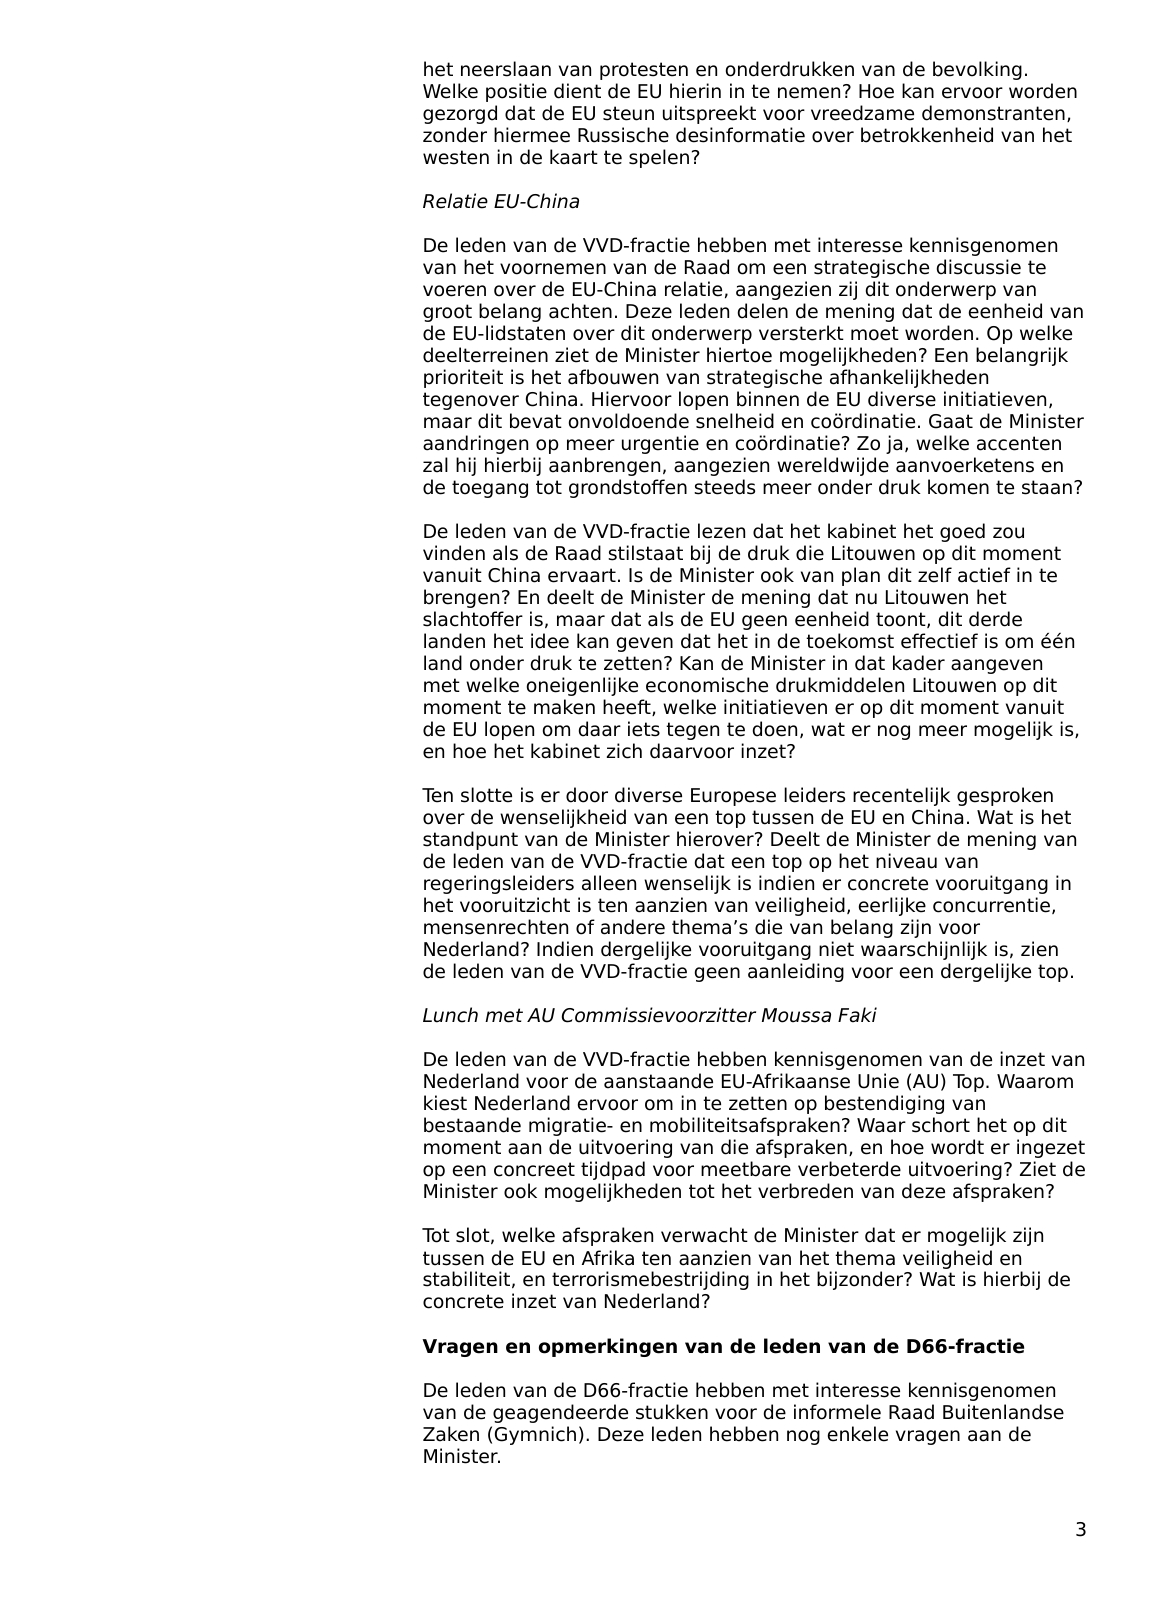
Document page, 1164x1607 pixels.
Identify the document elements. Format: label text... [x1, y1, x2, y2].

text het neerslaan van protesten en onderdrukken van de bevolking. Welke positie dient de EU hierin in te nemen? Hoe kan ervoor worden gezorgd dat de EU steun uitspreekt voor vreedzame demonstranten, zonder hiermee Russische desinformatie over betrokkenheid van het westen in de kaart te spelen? [422, 59, 1087, 169]
text De leden van de VVD-fractie hebben kennisgenomen van de inzet van Nederland voor de aanstaande EU-Afrikaanse Unie (AU) Top. Waarom kiest Nederland ervoor om in te zetten op bestendiging van bestaande migratie- en mobiliteitsafspraken? Waar schort het op dit moment aan de uitvoering van die afspraken, en hoe wordt er ingezet op een concreet tijdpad voor meetbare verbeterde uitvoering? Ziet de Minister ook mogelijkheden tot het verbreden van deze afspraken? [422, 1049, 1087, 1203]
text Ten slotte is er door diverse Europese leiders recentelijk gesproken over de wenselijkheid van een top tussen de EU en China. Wat is het standpunt van de Minister hierover? Deelt de Minister de mening van de leden van de VVD-fractie dat een top op het niveau van regeringsleiders alleen wenselijk is indien er concrete vooruitgang in het vooruitzicht is ten aanzien van veiligheid, eerlijke concurrentie, mensenrechten of andere thema’s die van belang zijn voor Nederland? Indien dergelijke vooruitgang niet waarschijnlijk is, zien de leden van de VVD-fractie geen aanleiding voor een dergelijke top. [422, 785, 1087, 983]
text Tot slot, welke afspraken verwacht de Minister dat er mogelijk zijn tussen de EU en Afrika ten aanzien van het thema veiligheid en stabiliteit, en terrorismebestrijding in het bijzonder? Wat is hierbij de concrete inzet van Nederland? [422, 1225, 1087, 1313]
subtitle Lunch met AU Commissievoorzitter Moussa Faki [422, 1005, 1087, 1027]
subtitle Relatie EU-China [422, 191, 1087, 213]
text De leden van de VVD-fractie hebben met interesse kennisgenomen van het voornemen van de Raad om een strategische discussie te voeren over de EU-China relatie, aangezien zij dit onderwerp van groot belang achten. Deze leden delen de mening dat de eenheid van de EU-lidstaten over dit onderwerp versterkt moet worden. Op welke deelterreinen ziet de Minister hiertoe mogelijkheden? Een belangrijk prioriteit is het afbouwen van strategische afhankelijkheden tegenover China. Hiervoor lopen binnen de EU diverse initiatieven, maar dit bevat onvoldoende snelheid en coördinatie. Gaat de Minister aandringen op meer urgentie en coördinatie? Zo ja, welke accenten zal hij hierbij aanbrengen, aangezien wereldwijde aanvoerketens en de toegang tot grondstoffen steeds meer onder druk komen te staan? [422, 235, 1087, 499]
subtitle Vragen en opmerkingen van de leden van de D66-fractie [422, 1336, 1087, 1357]
text De leden van de VVD-fractie lezen dat het kabinet het goed zou vinden als de Raad stilstaat bij de druk die Litouwen op dit moment vanuit China ervaart. Is de Minister ook van plan dit zelf actief in te brengen? En deelt de Minister de mening dat nu Litouwen het slachtoffer is, maar dat als de EU geen eenheid toont, dit derde landen het idee kan geven dat het in de toekomst effectief is om één land onder druk te zetten? Kan de Minister in dat kader aangeven met welke oneigenlijke economische drukmiddelen Litouwen op dit moment te maken heeft, welke initiatieven er op dit moment vanuit de EU lopen om daar iets tegen te doen, wat er nog meer mogelijk is, en hoe het kabinet zich daarvoor inzet? [422, 521, 1087, 763]
text De leden van de D66-fractie hebben met interesse kennisgenomen van de geagendeerde stukken voor de informele Raad Buitenlandse Zaken (Gymnich). Deze leden hebben nog enkele vragen aan de Minister. [422, 1380, 1087, 1468]
